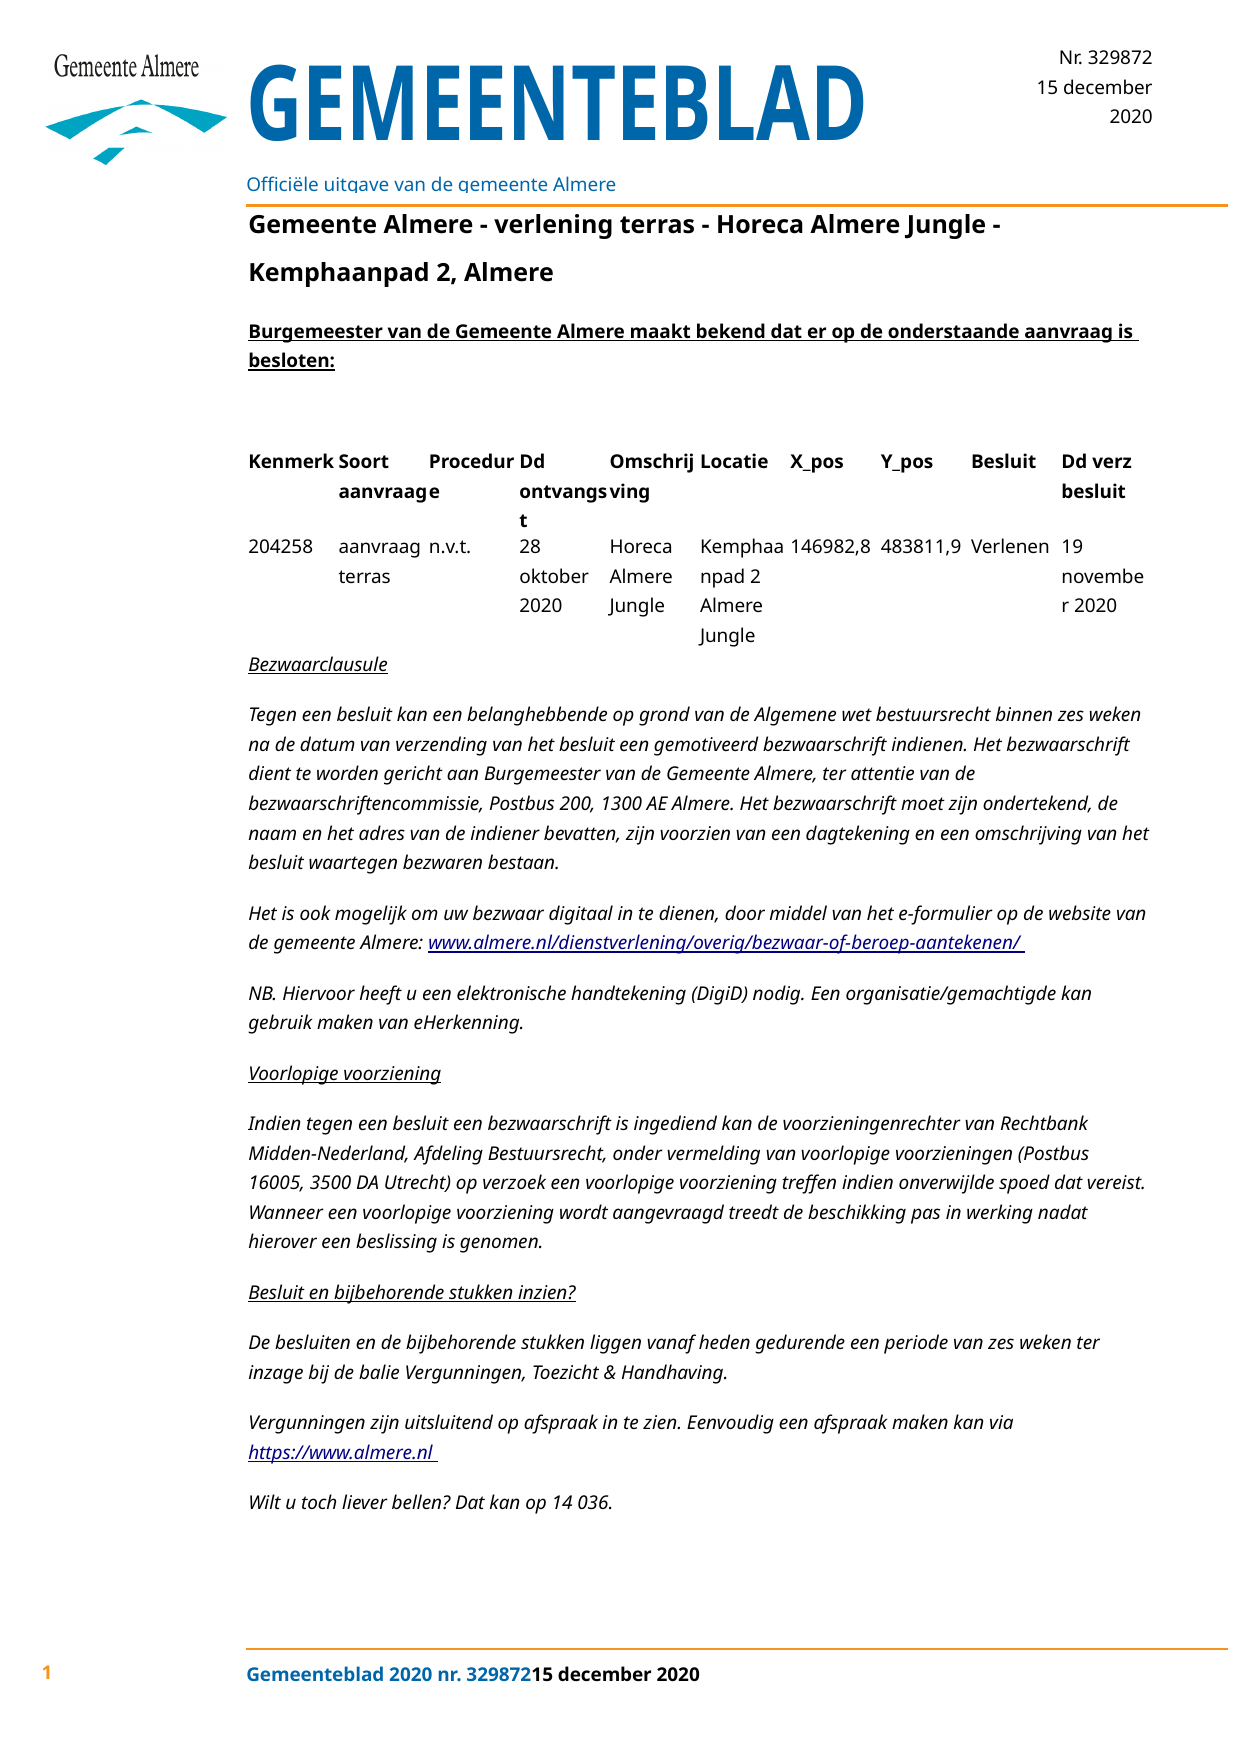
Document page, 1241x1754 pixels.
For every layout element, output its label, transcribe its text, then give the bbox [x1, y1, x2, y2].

text Tegen een besluit kan een belanghebbende op grond van de Algemene wet bestuursrecht binnen zes weken na de datum van verzending van het besluit een gemotiveerd bezwaarschrift indienen. Het bezwaarschrift dient te worden gericht aan Burgemeester van de Gemeente Almere, ter attentie van de bezwaarschriftencommissie, Postbus 200, 1300 AE Almere. Het bezwaarschrift moet zijn ondertekend, de naam en het adres van de indiener bevatten, zijn voorzien van een dagtekening en een omschrijving van het besluit waartegen bezwaren bestaan. [248, 701, 1152, 875]
table_header Locatie [700, 449, 790, 533]
text Indien tegen een besluit een bezwaarschrift is ingediend kan de voorzieningenrechter van Rechtbank Midden-Nederland, Afdeling Bestuursrecht, onder vermelding van voorlopige voorzieningen (Postbus 16005, 3500 DA Utrecht) op verzoek een voorlopige voorziening treffen indien onverwijlde spoed dat vereist. Wanneer een voorlopige voorziening wordt aangevraagd treedt de beschikking pas in werking nadat hierover een beslissing is genomen. [248, 1110, 1152, 1254]
table_header Besluit [971, 449, 1061, 533]
table_cell Kemphaanpad 2 Almere Jungle [700, 533, 790, 648]
table_header Y_pos [881, 449, 971, 533]
table_header Procedure [429, 449, 519, 533]
table_cell Horeca Almere Jungle [609, 533, 700, 648]
table_header X_pos [790, 449, 881, 533]
table_cell n.v.t. [429, 533, 519, 648]
text Wilt u toch liever bellen? Dat kan op 14 036. [248, 1489, 1152, 1515]
text Gemeente Almere - verlening terras - Horeca Almere Jungle - Kemphaanpad 2, Almere [248, 207, 1152, 288]
table_cell 28 oktober 2020 [519, 533, 609, 648]
table_cell aanvraag terras [338, 533, 429, 648]
table_cell 204258 [248, 533, 338, 648]
table_cell 19 november 2020 [1061, 533, 1152, 648]
text Bezwaarclausule [248, 651, 1152, 677]
table_cell 483811,9 [881, 533, 971, 648]
text Voorlopige voorziening [248, 1060, 1152, 1086]
table_cell 146982,8 [790, 533, 881, 648]
text NB. Hiervoor heeft u een elektronische handtekening (DigiD) nodig. Een organisatie/gemachtigde kan gebruik maken van eHerkenning. [248, 980, 1152, 1035]
text Vergunningen zijn uitsluitend op afspraak in te zien. Eenvoudig een afspraak maken kan via https://www.almere.nl [248, 1409, 1152, 1465]
picture [41, 47, 231, 172]
table_header Dd verz besluit [1061, 449, 1152, 533]
table_cell Verlenen [971, 533, 1061, 648]
table_header Dd ontvangst [519, 449, 609, 533]
text Burgemeester van de Gemeente Almere maakt bekend dat er op de onderstaande aanvraag is besloten: [248, 318, 1152, 373]
table_header Soort aanvraag [338, 449, 429, 533]
text Besluit en bijbehorende stukken inzien? [248, 1279, 1152, 1305]
text De besluiten en de bijbehorende stukken liggen vanaf heden gedurende een periode van zes weken ter inzage bij de balie Vergunningen, Toezicht & Handhaving. [248, 1329, 1152, 1385]
table_header Kenmerk [248, 449, 338, 533]
text Het is ook mogelijk om uw bezwaar digitaal in te dienen, door middel van het e-formulier op de website van de gemeente Almere: www.almere.nl/dienstverlening/overig/bezwaar-of-beroep-aantekenen/ [248, 900, 1152, 955]
table_header Omschrijving [609, 449, 700, 533]
